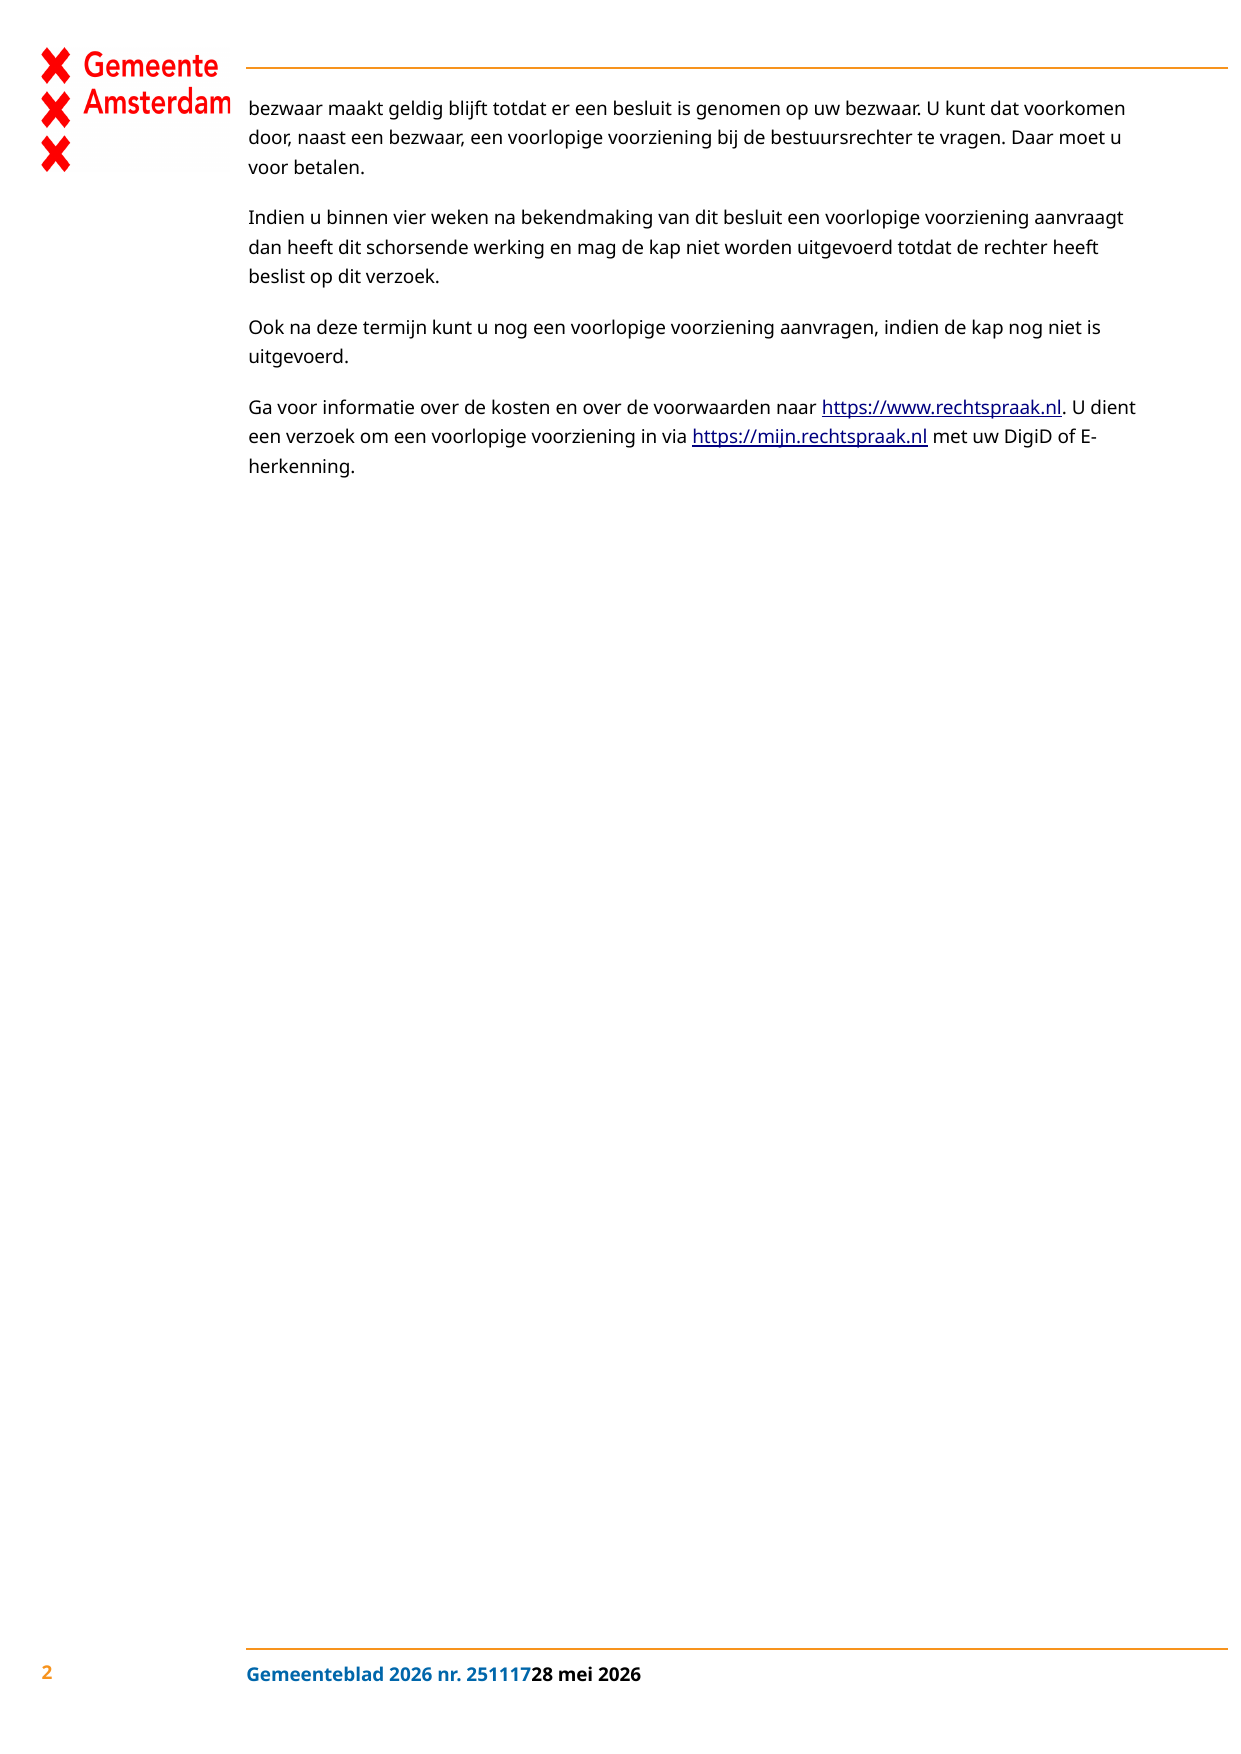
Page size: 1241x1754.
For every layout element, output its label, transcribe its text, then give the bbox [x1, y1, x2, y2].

text bezwaar maakt geldig blijft totdat er een besluit is genomen op uw bezwaar. U kunt dat voorkomen door, naast een bezwaar, een voorlopige voorziening bij de bestuursrechter te vragen. Daar moet u voor betalen. [248, 95, 1152, 180]
text Ook na deze termijn kunt u nog een voorlopige voorziening aanvragen, indien de kap nog niet is uitgevoerd. [248, 314, 1152, 369]
picture [41, 47, 231, 172]
text Indien u binnen vier weken na bekendmaking van dit besluit een voorlopige voorziening aanvraagt dan heeft dit schorsende werking en mag de kap niet worden uitgevoerd totdat de rechter heeft beslist op dit verzoek. [248, 204, 1152, 289]
text Ga voor informatie over de kosten en over de voorwaarden naar https://www.rechtspraak.nl. U dient een verzoek om een voorlopige voorziening in via https://mijn.rechtspraak.nl met uw DigiD of E-herkenning. [248, 394, 1152, 479]
